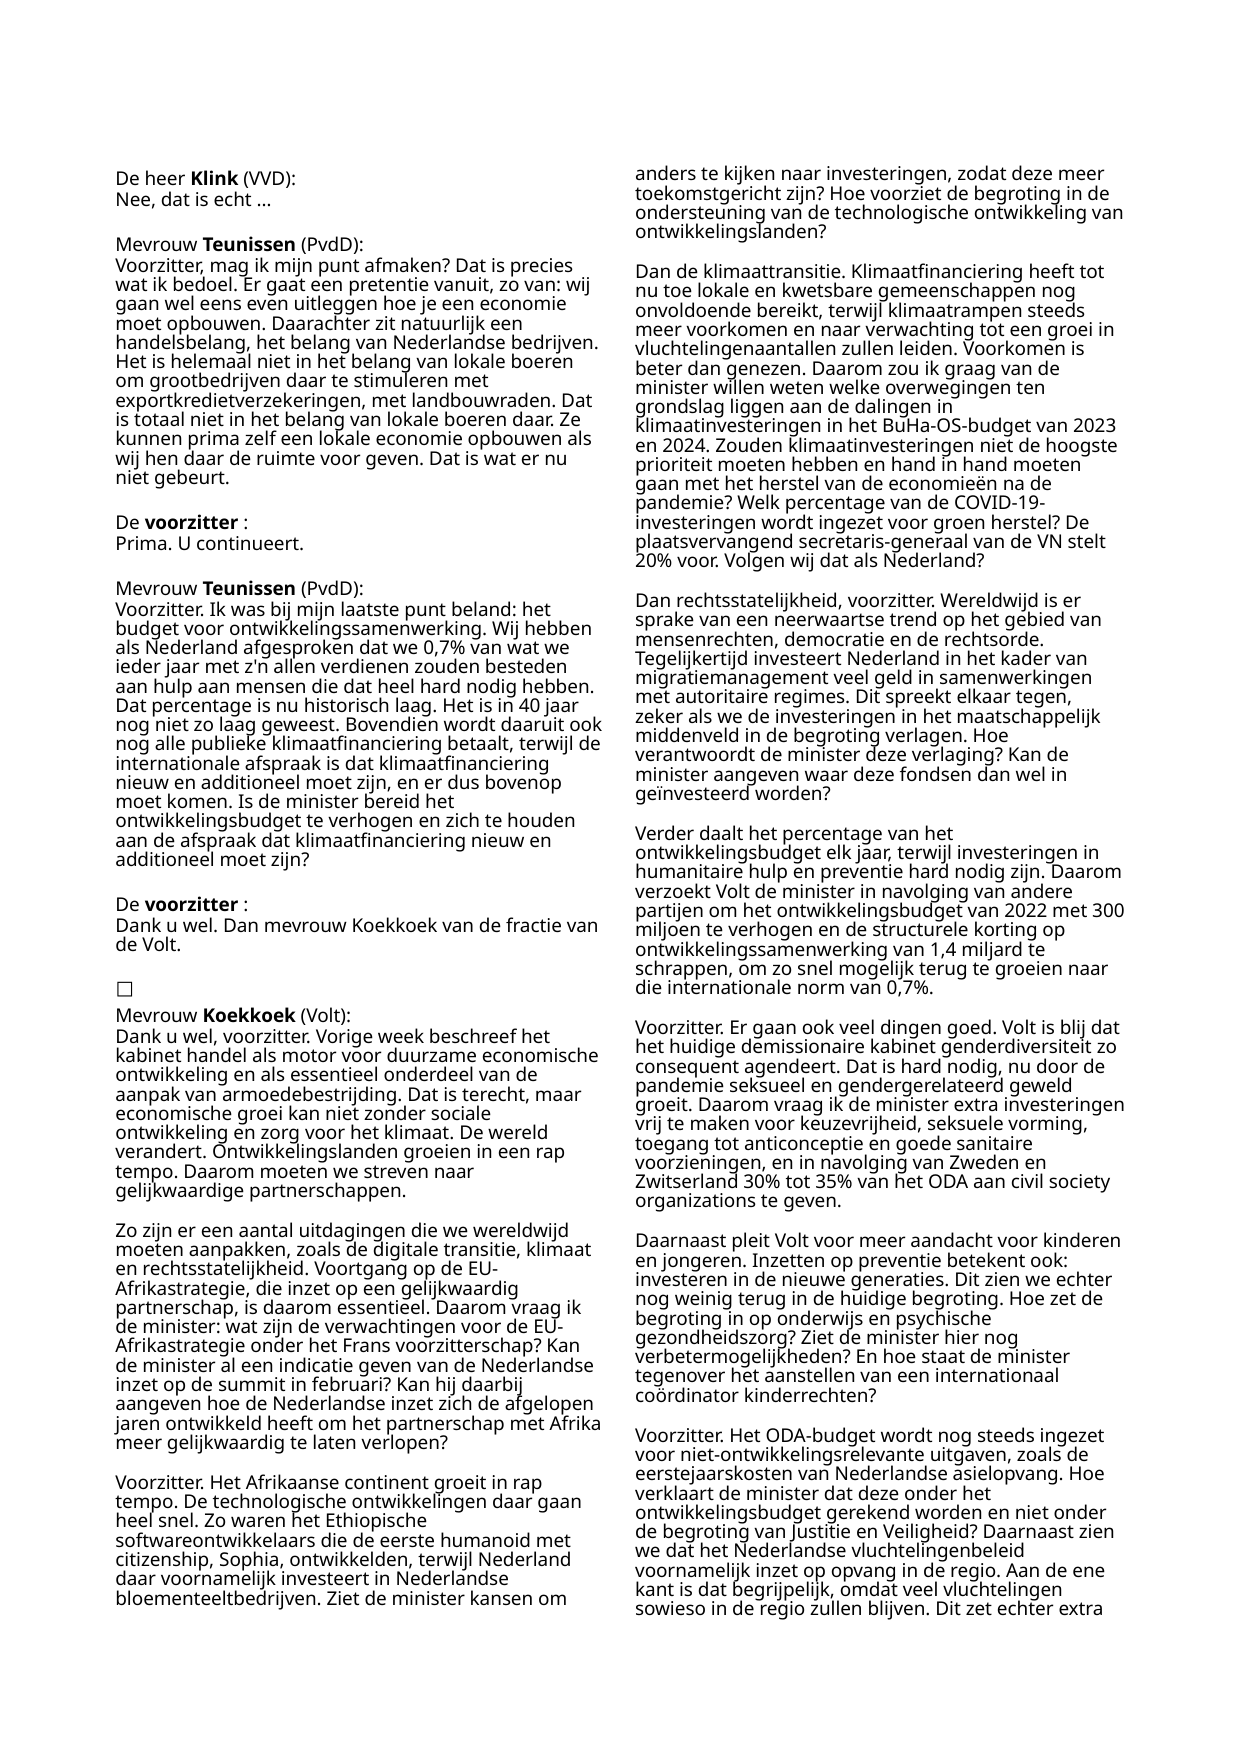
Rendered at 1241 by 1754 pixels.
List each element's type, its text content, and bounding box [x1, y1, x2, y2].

text Nee, dat is echt … [115, 191, 605, 210]
text Mevrouw Teunissen (PvdD): [115, 231, 605, 257]
text Voorzitter. Ik was bij mijn laatste punt beland: het budget voor ontwikkelingssamenwerking. Wij hebben als Nederland afgesproken dat we 0,7% van wat we ieder jaar met z'n allen verdienen zouden besteden aan hulp aan mensen die dat heel hard nodig hebben. Dat percentage is nu historisch laag. Het is in 40 jaar nog niet zo laag geweest. Bovendien wordt daaruit ook nog alle publieke klimaatfinanciering betaalt, terwijl de internationale afspraak is dat klimaatfinanciering nieuw en additioneel moet zijn, en er dus bovenop moet komen. Is de minister bereid het ontwikkelingsbudget te verhogen en zich te houden aan de afspraak dat klimaatfinanciering nieuw en additioneel moet zijn? [115, 601, 605, 870]
text Dank u wel, voorzitter. Vorige week beschreef het kabinet handel als motor voor duurzame economische ontwikkeling en als essentieel onderdeel van de aanpak van armoedebestrijding. Dat is terecht, maar economische groei kan niet zonder sociale ontwikkeling en zorg voor het klimaat. De wereld verandert. Ontwikkelingslanden groeien in een rap tempo. Daarom moeten we streven naar gelijkwaardige partnerschappen. [115, 1028, 605, 1201]
text De voorzitter : [115, 891, 605, 917]
text Mevrouw Teunissen (PvdD): [115, 575, 605, 601]
text Dank u wel. Dan mevrouw Koekkoek van de fractie van de Volt. [115, 917, 605, 955]
text Zo zijn er een aantal uitdagingen die we wereldwijd moeten aanpakken, zoals de digitale transitie, klimaat en rechtsstatelijkheid. Voortgang op de EU-Afrikastrategie, die inzet op een gelijkwaardig partnerschap, is daarom essentieel. Daarom vraag ik de minister: wat zijn de verwachtingen voor de EU-Afrikastrategie onder het Frans voorzitterschap? Kan de minister al een indicatie geven van de Nederlandse inzet op de summit in februari? Kan hij daarbij aangeven hoe de Nederlandse inzet zich de afgelopen jaren ontwikkeld heeft om het partnerschap met Afrika meer gelijkwaardig te laten verlopen? [115, 1222, 605, 1453]
text Dan de klimaattransitie. Klimaatfinanciering heeft tot nu toe lokale en kwetsbare gemeenschappen nog onvoldoende bereikt, terwijl klimaatrampen steeds meer voorkomen en naar verwachting tot een groei in vluchtelingenaantallen zullen leiden. Voorkomen is beter dan genezen. Daarom zou ik graag van de minister willen weten welke overwegingen ten grondslag liggen aan de dalingen in klimaatinvesteringen in het BuHa-OS-budget van 2023 en 2024. Zouden klimaatinvesteringen niet de hoogste prioriteit moeten hebben en hand in hand moeten gaan met het herstel van de economieën na de pandemie? Welk percentage van de COVID-19-investeringen wordt ingezet voor groen herstel? De plaatsvervangend secretaris-generaal van de VN stelt 20% voor. Volgen wij dat als Nederland? [635, 263, 1125, 571]
text Voorzitter. Het Afrikaanse continent groeit in rap tempo. De technologische ontwikkelingen daar gaan heel snel. Zo waren het Ethiopische softwareontwikkelaars die de eerste humanoid met citizenship, Sophia, ontwikkelden, terwijl Nederland daar voornamelijk investeert in Nederlandse bloementeeltbedrijven. Ziet de minister kansen om [115, 1474, 605, 1609]
text Prima. U continueert. [115, 535, 605, 554]
text De voorzitter : [115, 509, 605, 535]
text Mevrouw Koekkoek (Volt): [115, 1002, 605, 1028]
text Voorzitter. Het ODA-budget wordt nog steeds ingezet voor niet-ontwikkelingsrelevante uitgaven, zoals de eerstejaarskosten van Nederlandse asielopvang. Hoe verklaart de minister dat deze onder het ontwikkelingsbudget gerekend worden en niet onder de begroting van Justitie en Veiligheid? Daarnaast zien we dat het Nederlandse vluchtelingenbeleid voornamelijk inzet op opvang in de regio. Aan de ene kant is dat begrijpelijk, omdat veel vluchtelingen sowieso in de regio zullen blijven. Dit zet echter extra [635, 1427, 1125, 1619]
text Verder daalt het percentage van het ontwikkelingsbudget elk jaar, terwijl investeringen in humanitaire hulp en preventie hard nodig zijn. Daarom verzoekt Volt de minister in navolging van andere partijen om het ontwikkelingsbudget van 2022 met 300 miljoen te verhogen en de structurele korting op ontwikkelingssamenwerking van 1,4 miljard te schrappen, om zo snel mogelijk terug te groeien naar die internationale norm van 0,7%. [635, 825, 1125, 998]
text Dan rechtsstatelijkheid, voorzitter. Wereldwijd is er sprake van een neerwaartse trend op het gebied van mensenrechten, democratie en de rechtsorde. Tegelijkertijd investeert Nederland in het kader van migratiemanagement veel geld in samenwerkingen met autoritaire regimes. Dit spreekt elkaar tegen, zeker als we de investeringen in het maatschappelijk middenveld in de begroting verlagen. Hoe verantwoordt de minister deze verlaging? Kan de minister aangeven waar deze fondsen dan wel in geïnvesteerd worden? [635, 592, 1125, 804]
text Voorzitter, mag ik mijn punt afmaken? Dat is precies wat ik bedoel. Er gaat een pretentie vanuit, zo van: wij gaan wel eens even uitleggen hoe je een economie moet opbouwen. Daarachter zit natuurlijk een handelsbelang, het belang van Nederlandse bedrijven. Het is helemaal niet in het belang van lokale boeren om grootbedrijven daar te stimuleren met exportkredietverzekeringen, met landbouwraden. Dat is totaal niet in het belang van lokale boeren daar. Ze kunnen prima zelf een lokale economie opbouwen als wij hen daar de ruimte voor geven. Dat is wat er nu niet gebeurt. [115, 257, 605, 488]
text anders te kijken naar investeringen, zodat deze meer toekomstgericht zijn? Hoe voorziet de begroting in de ondersteuning van de technologische ontwikkeling van ontwikkelingslanden? [635, 165, 1125, 242]
text De heer Klink (VVD): [115, 165, 605, 191]
text Voorzitter. Er gaan ook veel dingen goed. Volt is blij dat het huidige demissionaire kabinet genderdiversiteit zo consequent agendeert. Dat is hard nodig, nu door de pandemie seksueel en gendergerelateerd geweld groeit. Daarom vraag ik de minister extra investeringen vrij te maken voor keuzevrijheid, seksuele vorming, toegang tot anticonceptie en goede sanitaire voorzieningen, en in navolging van Zweden en Zwitserland 30% tot 35% van het ODA aan civil society organizations te geven. [635, 1019, 1125, 1212]
text Daarnaast pleit Volt voor meer aandacht voor kinderen en jongeren. Inzetten op preventie betekent ook: investeren in de nieuwe generaties. Dit zien we echter nog weinig terug in de huidige begroting. Hoe zet de begroting in op onderwijs en psychische gezondheidszorg? Ziet de minister hier nog verbetermogelijkheden? En hoe staat de minister tegenover het aanstellen van een internationaal coördinator kinderrechten? [635, 1232, 1125, 1406]
text ⬜ [115, 976, 605, 1002]
